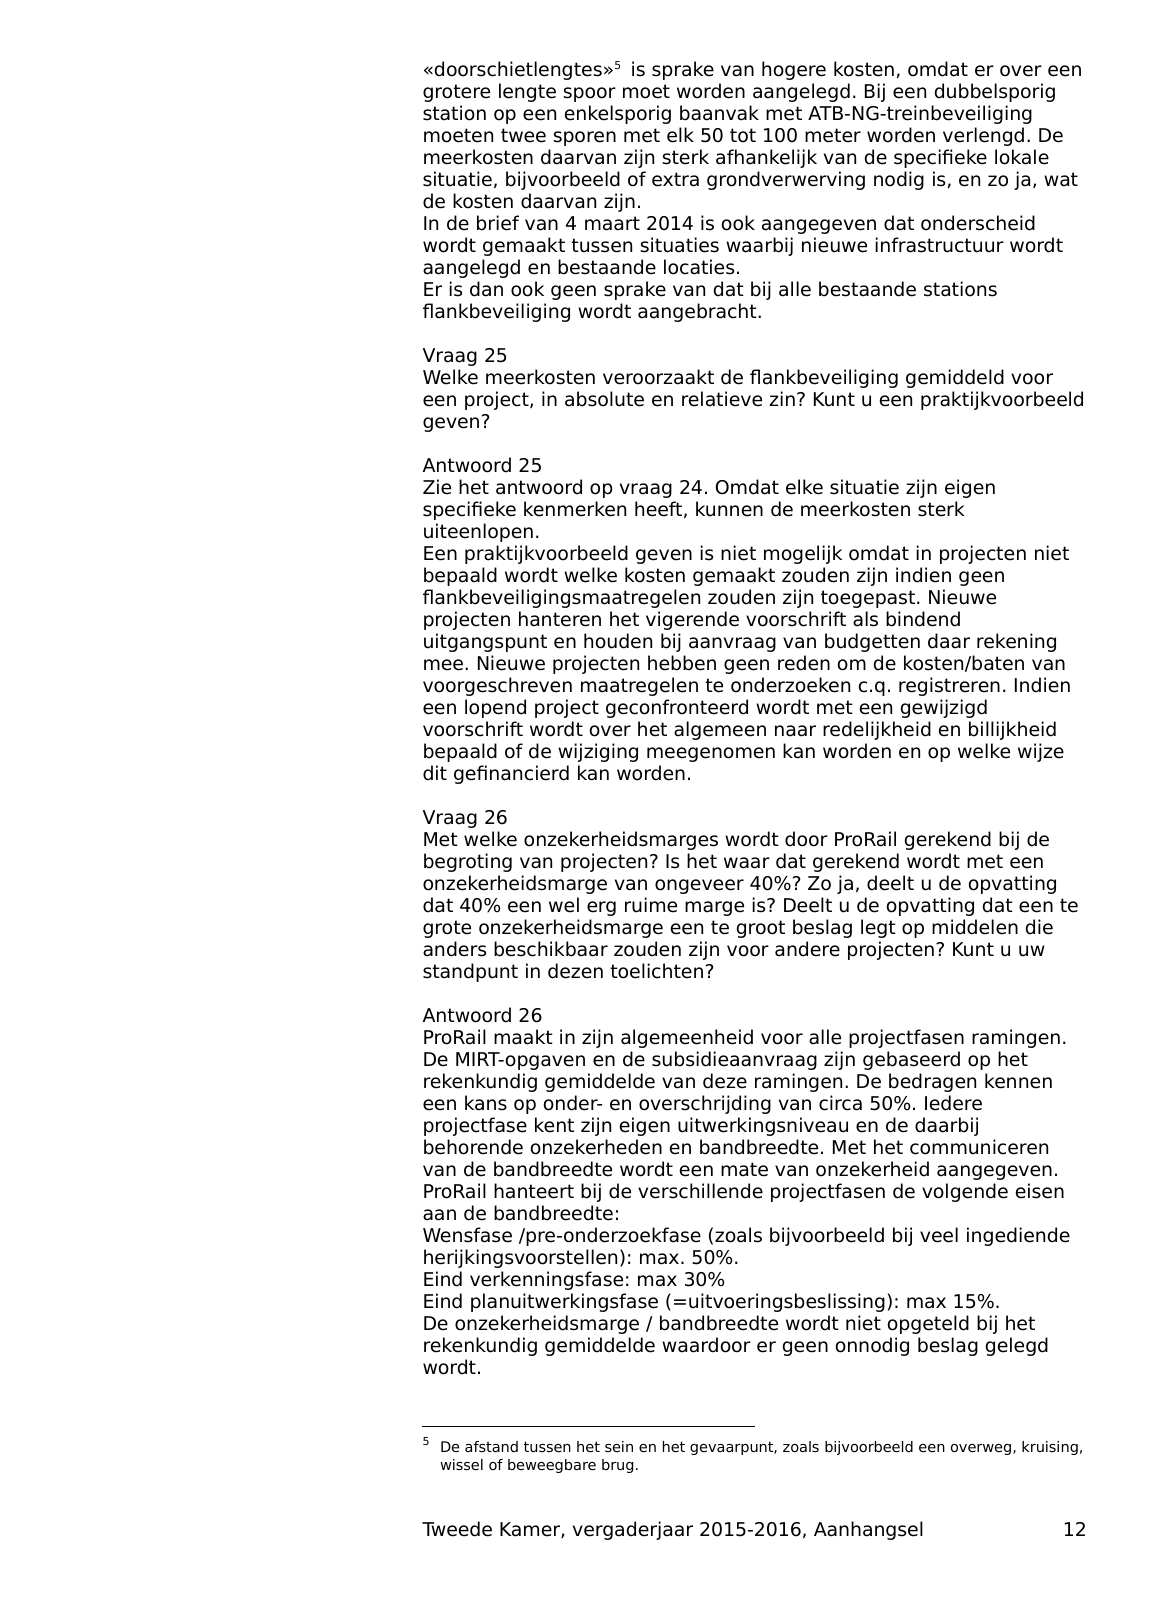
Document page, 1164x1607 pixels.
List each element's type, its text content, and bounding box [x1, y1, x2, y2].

text Antwoord 25 [422, 455, 1087, 477]
text Antwoord 26 [422, 1005, 1087, 1027]
text Vraag 26 [422, 807, 1087, 829]
text Een praktijkvoorbeeld geven is niet mogelijk omdat in projecten niet bepaald wordt welke kosten gemaakt zouden zijn indien geen flankbeveiligingsmaatregelen zouden zijn toegepast. Nieuwe projecten hanteren het vigerende voorschrift als bindend uitgangspunt en houden bij aanvraag van budgetten daar rekening mee. Nieuwe projecten hebben geen reden om de kosten/baten van voorgeschreven maatregelen te onderzoeken c.q. registreren. Indien een lopend project geconfronteerd wordt met een gewijzigd voorschrift wordt over het algemeen naar redelijkheid en billijkheid bepaald of de wijziging meegenomen kan worden en op welke wijze dit gefinancierd kan worden. [422, 543, 1087, 785]
text ProRail maakt in zijn algemeenheid voor alle projectfasen ramingen. De MIRT-opgaven en de subsidieaanvraag zijn gebaseerd op het rekenkundig gemiddelde van deze ramingen. De bedragen kennen een kans op onder- en overschrijding van circa 50%. Iedere projectfase kent zijn eigen uitwerkingsniveau en de daarbij behorende onzekerheden en bandbreedte. Met het communiceren van de bandbreedte wordt een mate van onzekerheid aangegeven. ProRail hanteert bij de verschillende projectfasen de volgende eisen aan de bandbreedte: [422, 1027, 1087, 1225]
text Welke meerkosten veroorzaakt de flankbeveiliging gemiddeld voor een project, in absolute en relatieve zin? Kunt u een praktijkvoorbeeld geven? [422, 367, 1087, 433]
text Er is dan ook geen sprake van dat bij alle bestaande stations flankbeveiliging wordt aangebracht. [422, 279, 1087, 323]
text Zie het antwoord op vraag 24. Omdat elke situatie zijn eigen specifieke kenmerken heeft, kunnen de meerkosten sterk uiteenlopen. [422, 477, 1087, 543]
text In de brief van 4 maart 2014 is ook aangegeven dat onderscheid wordt gemaakt tussen situaties waarbij nieuwe infrastructuur wordt aangelegd en bestaande locaties. [422, 213, 1087, 279]
text De onzekerheidsmarge / bandbreedte wordt niet opgeteld bij het rekenkundig gemiddelde waardoor er geen onnodig beslag gelegd wordt. [422, 1313, 1087, 1379]
text «doorschietlengtes» is sprake van hogere kosten, omdat er over een grotere lengte spoor moet worden aangelegd. Bij een dubbelsporig station op een enkelsporig baanvak met ATB-NG-treinbeveiliging moeten twee sporen met elk 50 tot 100 meter worden verlengd. De meerkosten daarvan zijn sterk afhankelijk van de specifieke lokale situatie, bijvoorbeeld of extra grondverwerving nodig is, en zo ja, wat de kosten daarvan zijn. [422, 59, 1087, 213]
text Eind verkenningsfase: max 30% [422, 1269, 1087, 1291]
text De afstand tussen het sein en het gevaarpunt, zoals bijvoorbeeld een overweg, kruising, wissel of beweegbare brug. [422, 1435, 1087, 1474]
text Eind planuitwerkingsfase (=uitvoeringsbeslissing): max 15%. [422, 1291, 1087, 1313]
text Vraag 25 [422, 345, 1087, 367]
text Wensfase /pre-onderzoekfase (zoals bijvoorbeeld bij veel ingediende herijkingsvoorstellen): max. 50%. [422, 1225, 1087, 1269]
text Met welke onzekerheidsmarges wordt door ProRail gerekend bij de begroting van projecten? Is het waar dat gerekend wordt met een onzekerheidsmarge van ongeveer 40%? Zo ja, deelt u de opvatting dat 40% een wel erg ruime marge is? Deelt u de opvatting dat een te grote onzekerheidsmarge een te groot beslag legt op middelen die anders beschikbaar zouden zijn voor andere projecten? Kunt u uw standpunt in dezen toelichten? [422, 829, 1087, 983]
